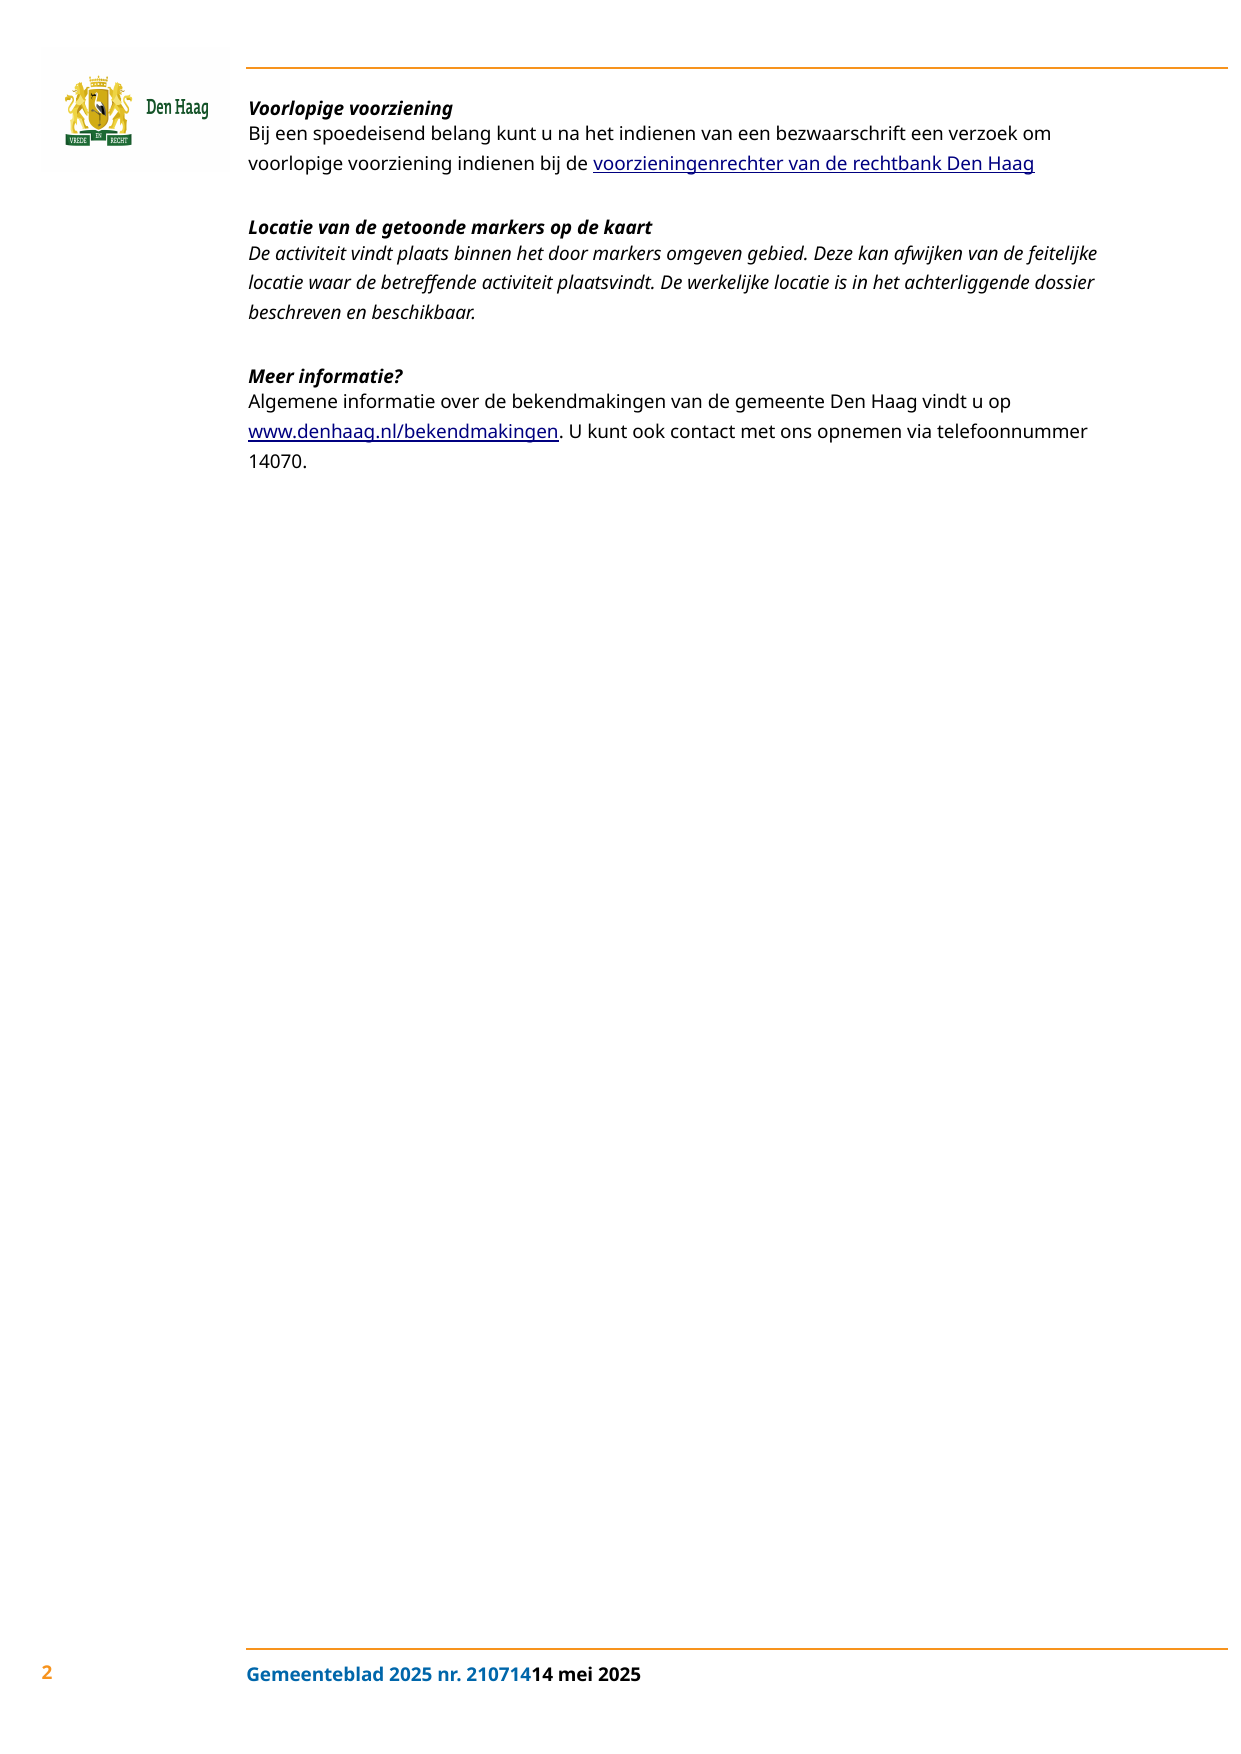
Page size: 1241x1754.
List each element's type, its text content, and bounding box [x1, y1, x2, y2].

picture [41, 47, 231, 172]
text Bij een spoedeisend belang kunt u na het indienen van een bezwaarschrift een verzoek om voorlopige voorziening indienen bij de voorzieningenrechter van de rechtbank Den Haag [248, 121, 1152, 176]
text De activiteit vindt plaats binnen het door markers omgeven gebied. Deze kan afwijken van de feitelijke locatie waar de betreffende activiteit plaatsvindt. De werkelijke locatie is in het achterliggende dossier beschreven en beschikbaar. [248, 240, 1152, 325]
text Algemene informatie over de bekendmakingen van de gemeente Den Haag vindt u op www.denhaag.nl/bekendmakingen. U kunt ook contact met ons opnemen via telefoonnummer 14070. [248, 389, 1152, 473]
text Meer informatie? [248, 363, 1152, 389]
text Voorlopige voorziening [248, 95, 1152, 121]
text Locatie van de getoonde markers op de kaart [248, 214, 1152, 240]
